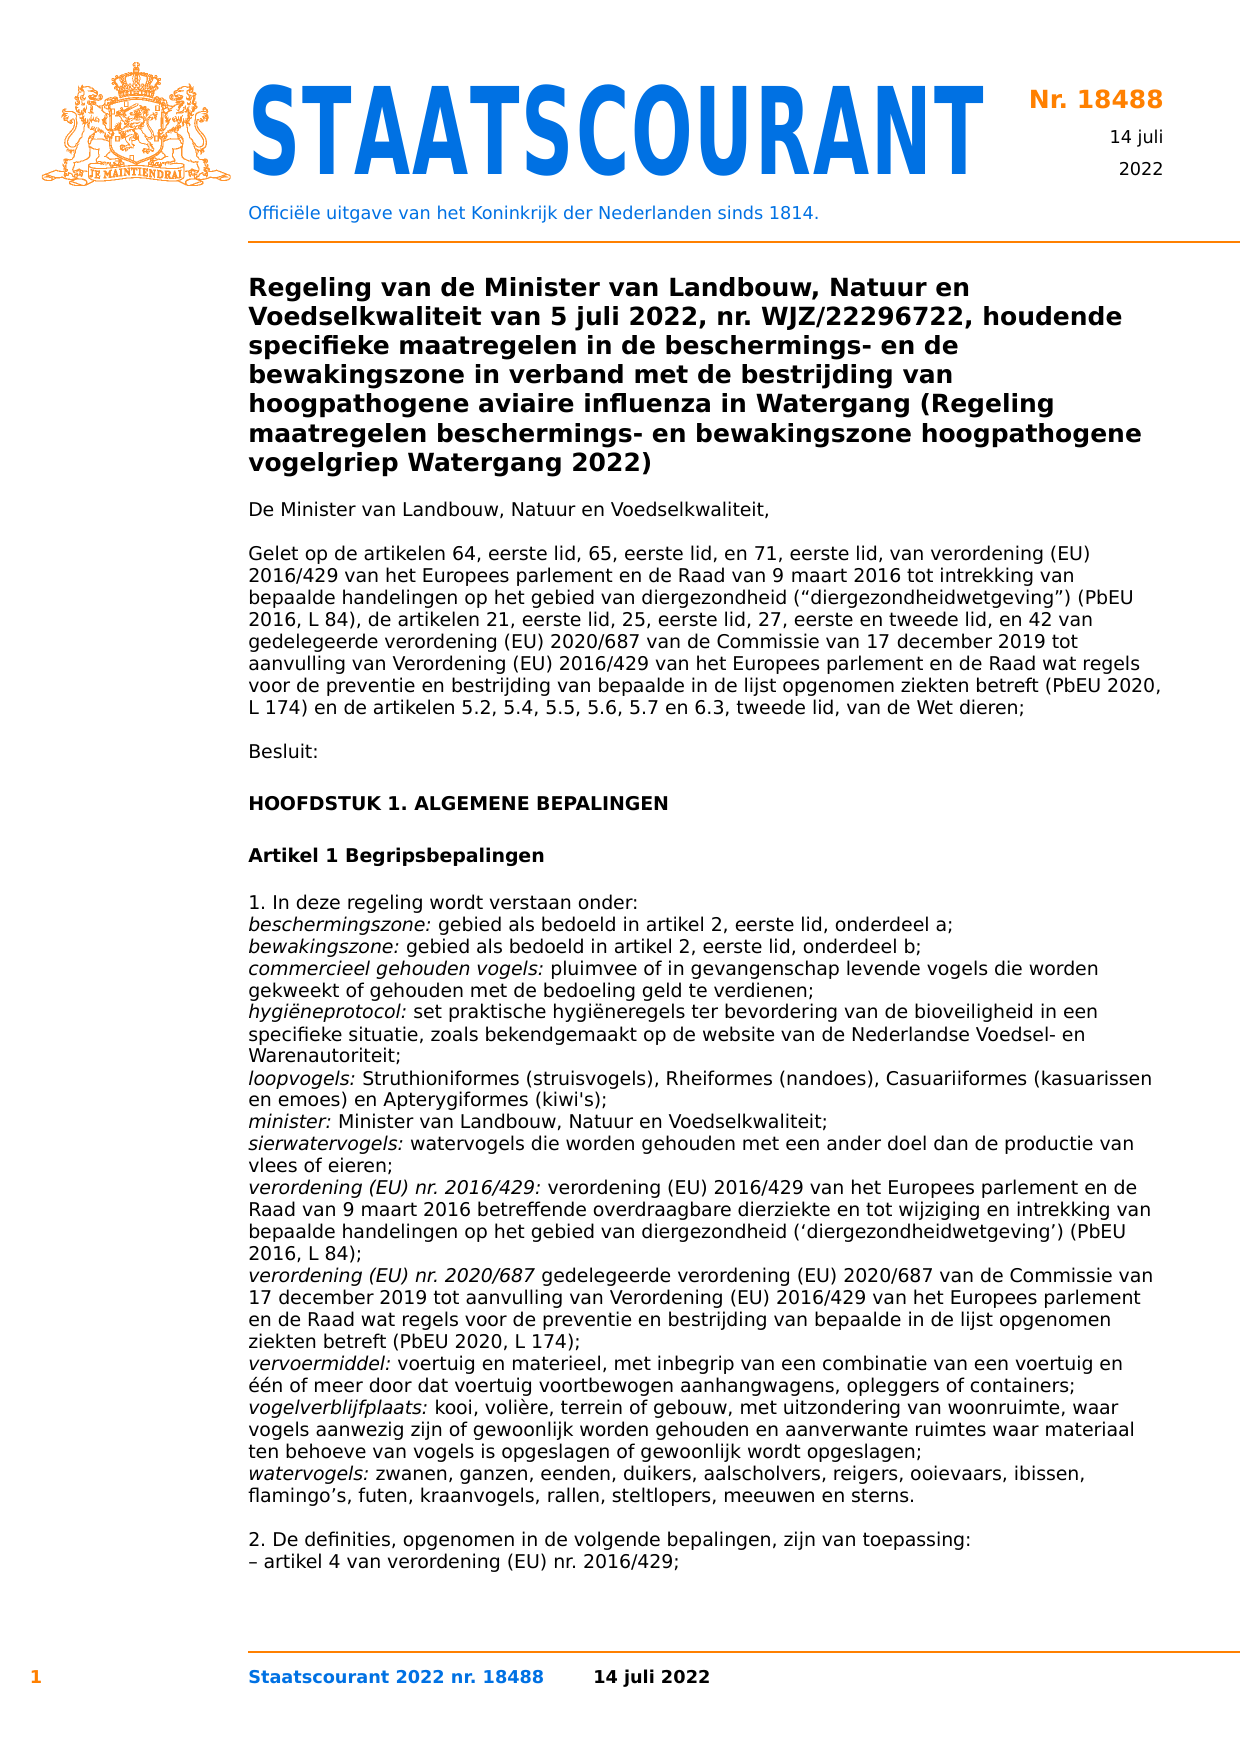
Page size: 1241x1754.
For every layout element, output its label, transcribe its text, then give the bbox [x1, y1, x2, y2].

table_header STAATSCOURANT [248, 62, 998, 203]
text 1. In deze regeling wordt verstaan onder: [248, 892, 1163, 913]
table_header [25, 62, 248, 241]
text minister: Minister van Landbouw, Natuur en Voedselkwaliteit; [248, 1111, 1163, 1133]
text Besluit: [248, 741, 1163, 763]
text vogelverblijfplaats: kooi, volière, terrein of gebouw, met uitzondering van woonruimte, waar vogels aanwezig zijn of gewoonlijk worden gehouden en aanverwante ruimtes waar materiaal ten behoeve van vogels is opgeslagen of gewoonlijk wordt opgeslagen; [248, 1397, 1163, 1463]
text 2. De definities, opgenomen in de volgende bepalingen, zijn van toepassing: [248, 1529, 1163, 1551]
text commercieel gehouden vogels: pluimvee of in gevangenschap levende vogels die worden gekweekt of gehouden met de bedoeling geld te verdienen; [248, 957, 1163, 1001]
table_header Nr. 18488 [998, 62, 1240, 121]
text Gelet op de artikelen 64, eerste lid, 65, eerste lid, en 71, eerste lid, van verordening (EU) 2016/429 van het Europees parlement en de Raad van 9 maart 2016 tot intrekking van bepaalde handelingen op het gebied van diergezondheid (“diergezondheidwetgeving”) (PbEU 2016, L 84), de artikelen 21, eerste lid, 25, eerste lid, 27, eerste en tweede lid, en 42 van gedelegeerde verordening (EU) 2020/687 van de Commissie van 17 december 2019 tot aanvulling van Verordening (EU) 2016/429 van het Europees parlement en de Raad wat regels voor de preventie en bestrijding van bepaalde in de lijst opgenomen ziekten betreft (PbEU 2020, L 174) en de artikelen 5.2, 5.4, 5.5, 5.6, 5.7 en 6.3, tweede lid, van de Wet dieren; [248, 543, 1163, 719]
subtitle Regeling van de Minister van Landbouw, Natuur en Voedselkwaliteit van 5 juli 2022, nr. WJZ/22296722, houdende specifieke maatregelen in de beschermings- en de bewakingszone in verband met de bestrijding van hoogpathogene aviaire influenza in Watergang (Regeling maatregelen beschermings- en bewakingszone hoogpathogene vogelgriep Watergang 2022) [248, 273, 1163, 477]
text verordening (EU) nr. 2016/429: verordening (EU) 2016/429 van het Europees parlement en de Raad van 9 maart 2016 betreffende overdraagbare dierziekte en tot wijziging en intrekking van bepaalde handelingen op het gebied van diergezondheid (‘diergezondheidwetgeving’) (PbEU 2016, L 84); [248, 1177, 1163, 1265]
text sierwatervogels: watervogels die worden gehouden met een ander doel dan de productie van vlees of eieren; [248, 1133, 1163, 1177]
text bewakingszone: gebied als bedoeld in artikel 2, eerste lid, onderdeel b; [248, 936, 1163, 957]
text – artikel 4 van verordening (EU) nr. 2016/429; [248, 1551, 1163, 1573]
table_cell Officiële uitgave van het Koninkrijk der Nederlanden sinds 1814. [248, 203, 1240, 241]
text hygiëneprotocol: set praktische hygiëneregels ter bevordering van de bioveiligheid in een specifieke situatie, zoals bekendgemaakt op de website van de Nederlandse Voedsel- en Warenautoriteit; [248, 1001, 1163, 1067]
subtitle Artikel 1 Begripsbepalingen [248, 844, 1163, 867]
text De Minister van Landbouw, Natuur en Voedselkwaliteit, [248, 499, 1163, 521]
text beschermingszone: gebied als bedoeld in artikel 2, eerste lid, onderdeel a; [248, 913, 1163, 936]
picture [41, 62, 231, 186]
text loopvogels: Struthioniformes (struisvogels), Rheiformes (nandoes), Casuariiformes (kasuarissen en emoes) en Apterygiformes (kiwi's); [248, 1067, 1163, 1111]
text verordening (EU) nr. 2020/687 gedelegeerde verordening (EU) 2020/687 van de Commissie van 17 december 2019 tot aanvulling van Verordening (EU) 2016/429 van het Europees parlement en de Raad wat regels voor de preventie en bestrijding van bepaalde in de lijst opgenomen ziekten betreft (PbEU 2020, L 174); [248, 1265, 1163, 1353]
text watervogels: zwanen, ganzen, eenden, duikers, aalscholvers, reigers, ooievaars, ibissen, flamingo’s, futen, kraanvogels, rallen, steltlopers, meeuwen en sterns. [248, 1463, 1163, 1507]
table_cell 2022 [998, 153, 1240, 203]
table_cell 14 juli [998, 121, 1240, 153]
text vervoermiddel: voertuig en materieel, met inbegrip van een combinatie van een voertuig en één of meer door dat voertuig voortbewogen aanhangwagens, opleggers of containers; [248, 1353, 1163, 1397]
subtitle HOOFDSTUK 1. ALGEMENE BEPALINGEN [248, 793, 1163, 814]
